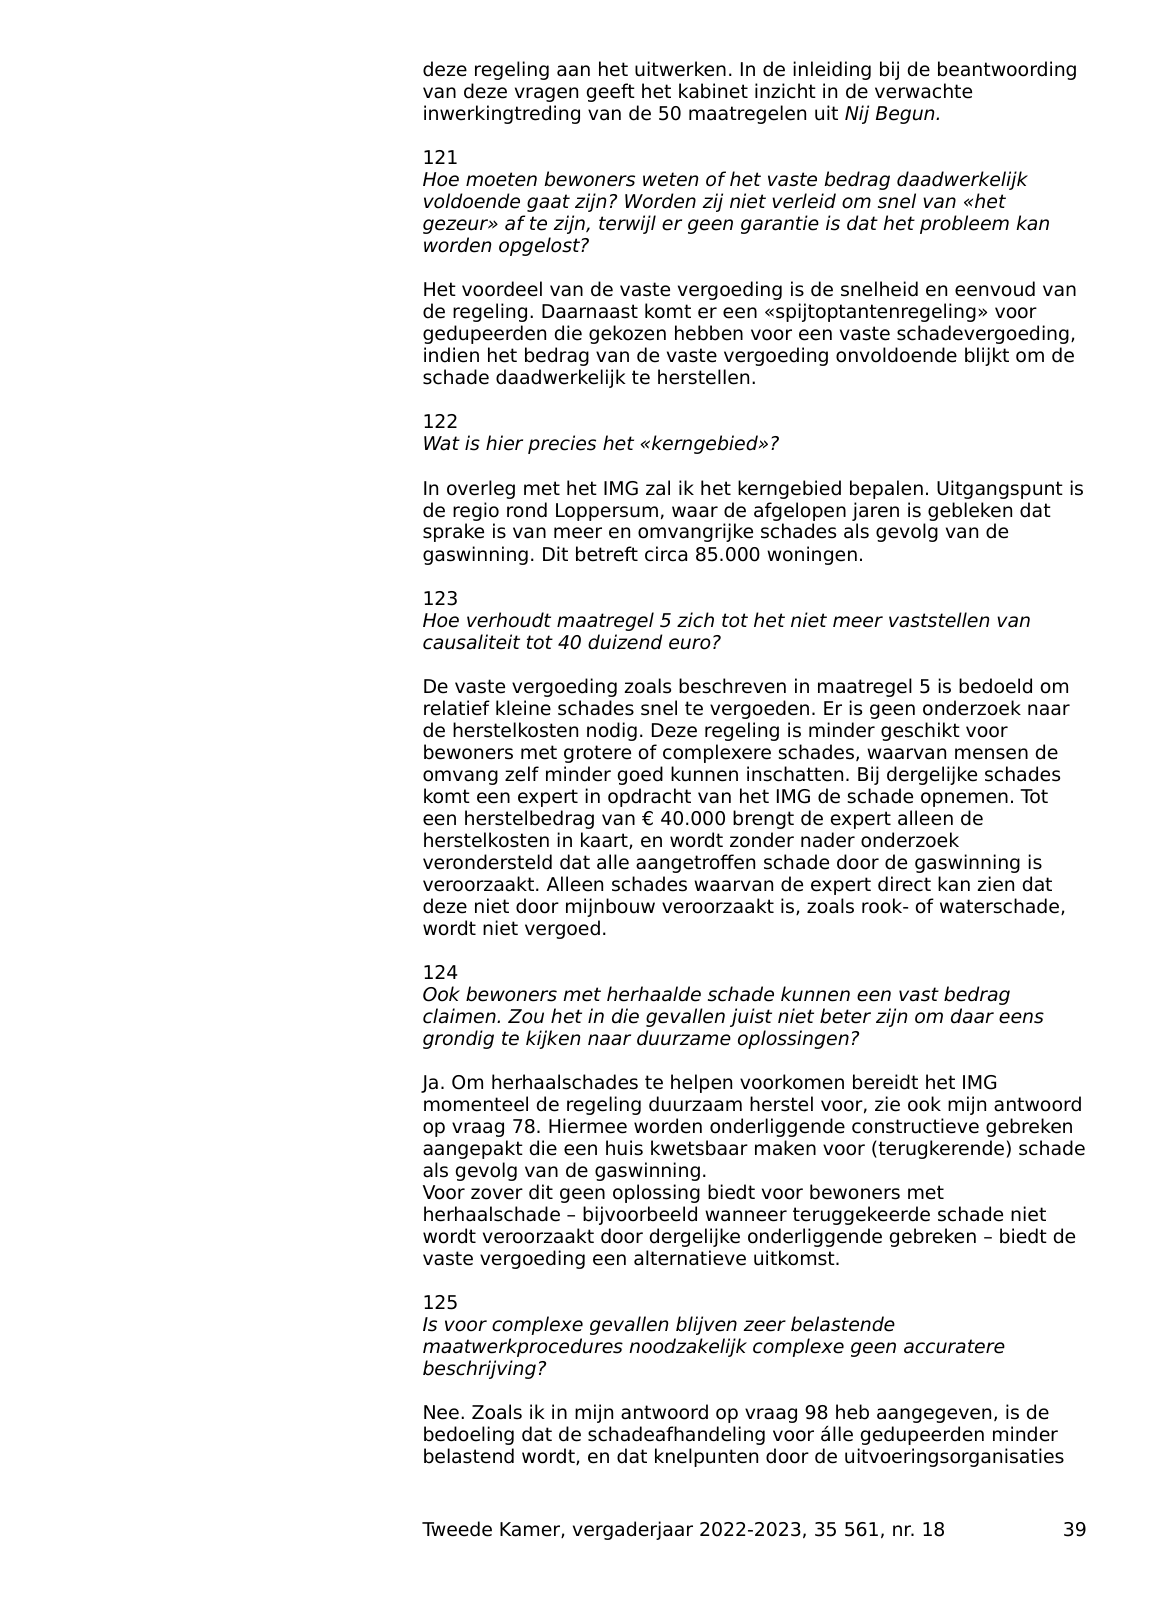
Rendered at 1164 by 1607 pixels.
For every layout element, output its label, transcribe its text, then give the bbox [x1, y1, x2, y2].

text 123 [422, 588, 1087, 609]
text 122 [422, 411, 1087, 433]
text 124 [422, 962, 1087, 984]
text Is voor complexe gevallen blijven zeer belastende maatwerkprocedures noodzakelijk complexe geen accuratere beschrijving? [422, 1314, 1087, 1380]
text Hoe moeten bewoners weten of het vaste bedrag daadwerkelijk voldoende gaat zijn? Worden zij niet verleid om snel van «het gezeur» af te zijn, terwijl er geen garantie is dat het probleem kan worden opgelost? [422, 169, 1087, 257]
text Wat is hier precies het «kerngebied»? [422, 433, 1087, 455]
text Ja. Om herhaalschades te helpen voorkomen bereidt het IMG momenteel de regeling duurzaam herstel voor, zie ook mijn antwoord op vraag 78. Hiermee worden onderliggende constructieve gebreken aangepakt die een huis kwetsbaar maken voor (terugkerende) schade als gevolg van de gaswinning. [422, 1072, 1087, 1182]
text De vaste vergoeding zoals beschreven in maatregel 5 is bedoeld om relatief kleine schades snel te vergoeden. Er is geen onderzoek naar de herstelkosten nodig. Deze regeling is minder geschikt voor bewoners met grotere of complexere schades, waarvan mensen de omvang zelf minder goed kunnen inschatten. Bij dergelijke schades komt een expert in opdracht van het IMG de schade opnemen. Tot een herstelbedrag van € 40.000 brengt de expert alleen de herstelkosten in kaart, en wordt zonder nader onderzoek verondersteld dat alle aangetroffen schade door de gaswinning is veroorzaakt. Alleen schades waarvan de expert direct kan zien dat deze niet door mijnbouw veroorzaakt is, zoals rook- of waterschade, wordt niet vergoed. [422, 676, 1087, 939]
text 121 [422, 147, 1087, 169]
text Ook bewoners met herhaalde schade kunnen een vast bedrag claimen. Zou het in die gevallen juist niet beter zijn om daar eens grondig te kijken naar duurzame oplossingen? [422, 984, 1087, 1049]
text 125 [422, 1292, 1087, 1314]
text Hoe verhoudt maatregel 5 zich tot het niet meer vaststellen van causaliteit tot 40 duizend euro? [422, 609, 1087, 653]
text Het voordeel van de vaste vergoeding is de snelheid en eenvoud van de regeling. Daarnaast komt er een «spijtoptantenregeling» voor gedupeerden die gekozen hebben voor een vaste schadevergoeding, indien het bedrag van de vaste vergoeding onvoldoende blijkt om de schade daadwerkelijk te herstellen. [422, 279, 1087, 389]
text deze regeling aan het uitwerken. In de inleiding bij de beantwoording van deze vragen geeft het kabinet inzicht in de verwachte inwerkingtreding van de 50 maatregelen uit Nij Begun. [422, 59, 1087, 125]
text Nee. Zoals ik in mijn antwoord op vraag 98 heb aangegeven, is de bedoeling dat de schadeafhandeling voor álle gedupeerden minder belastend wordt, en dat knelpunten door de uitvoeringsorganisaties [422, 1402, 1087, 1468]
text In overleg met het IMG zal ik het kerngebied bepalen. Uitgangspunt is de regio rond Loppersum, waar de afgelopen jaren is gebleken dat sprake is van meer en omvangrijke schades als gevolg van de gaswinning. Dit betreft circa 85.000 woningen. [422, 477, 1087, 565]
text Voor zover dit geen oplossing biedt voor bewoners met herhaalschade – bijvoorbeeld wanneer teruggekeerde schade niet wordt veroorzaakt door dergelijke onderliggende gebreken – biedt de vaste vergoeding een alternatieve uitkomst. [422, 1182, 1087, 1269]
